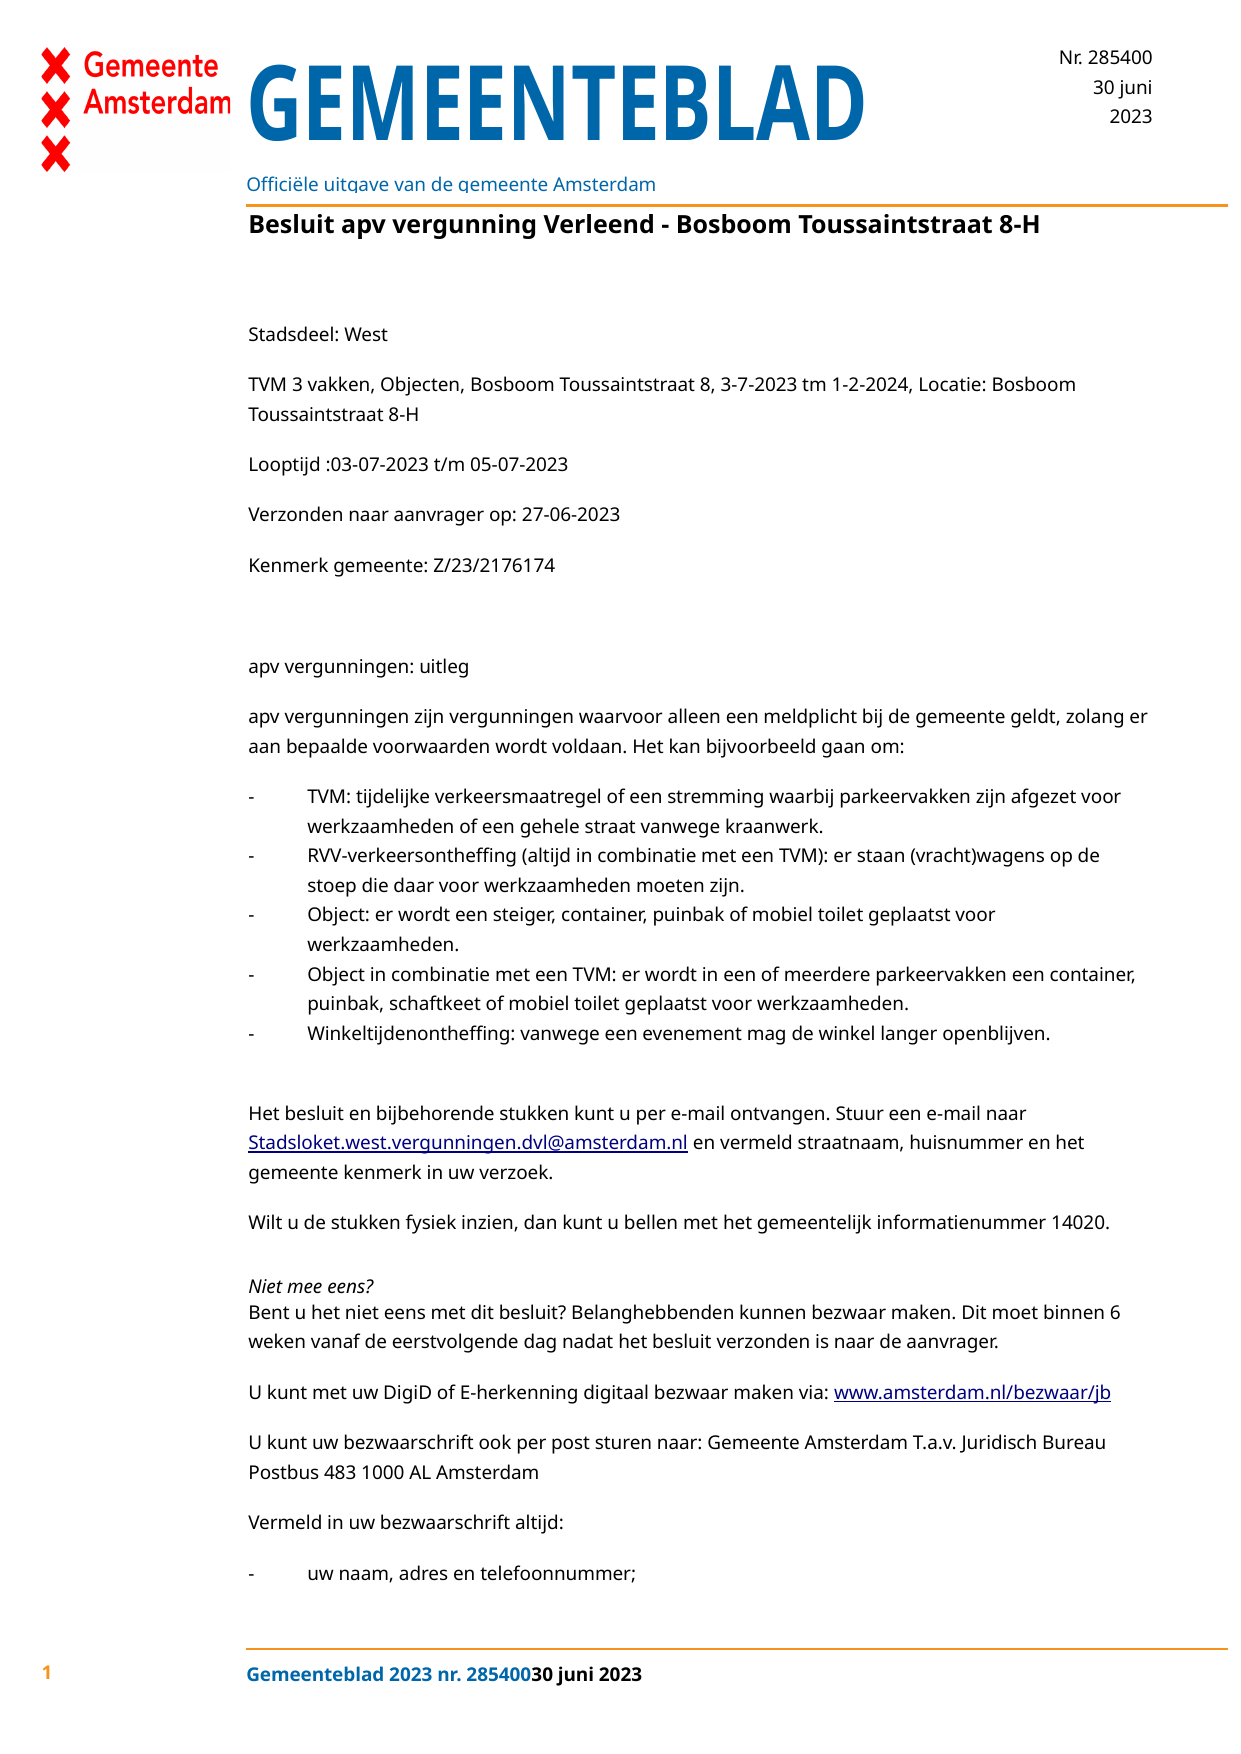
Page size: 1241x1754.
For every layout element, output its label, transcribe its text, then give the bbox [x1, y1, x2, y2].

list Winkeltijdenontheffing: vanwege een evenement mag de winkel langer openblijven. [248, 1020, 1152, 1046]
text Besluit apv vergunning Verleend - Bosboom Toussaintstraat 8-H [248, 207, 1152, 241]
text Looptijd :03-07-2023 t/m 05-07-2023 [248, 451, 1152, 477]
list Object in combinatie met een TVM: er wordt in een of meerdere parkeervakken een container, puinbak, schaftkeet of mobiel toilet geplaatst voor werkzaamheden. [248, 961, 1152, 1016]
text Het besluit en bijbehorende stukken kunt u per e-mail ontvangen. Stuur een e-mail naar Stadsloket.west.vergunningen.dvl@amsterdam.nl en vermeld straatnaam, huisnummer en het gemeente kenmerk in uw verzoek. [248, 1100, 1152, 1185]
list uw naam, adres en telefoonnummer; [248, 1560, 1152, 1586]
text Wilt u de stukken fysiek inzien, dan kunt u bellen met het gemeentelijk informatienummer 14020. [248, 1209, 1152, 1235]
text apv vergunningen zijn vergunningen waarvoor alleen een meldplicht bij de gemeente geldt, zolang er aan bepaalde voorwaarden wordt voldaan. Het kan bijvoorbeeld gaan om: [248, 703, 1152, 758]
list RVV-verkeersontheffing (altijd in combinatie met een TVM): er staan (vracht)wagens op de stoep die daar voor werkzaamheden moeten zijn. [248, 842, 1152, 898]
text Niet mee eens? [248, 1273, 1152, 1299]
list Object: er wordt een steiger, container, puinbak of mobiel toilet geplaatst voor werkzaamheden. [248, 902, 1152, 957]
text U kunt uw bezwaarschrift ook per post sturen naar: Gemeente Amsterdam T.a.v. Juridisch Bureau Postbus 483 1000 AL Amsterdam [248, 1429, 1152, 1485]
text apv vergunningen: uitleg [248, 653, 1152, 678]
text Verzonden naar aanvrager op: 27-06-2023 [248, 502, 1152, 527]
picture [41, 47, 231, 172]
text U kunt met uw DigiD of E-herkenning digitaal bezwaar maken via: www.amsterdam.nl/bezwaar/jb [248, 1379, 1152, 1405]
list TVM: tijdelijke verkeersmaatregel of een stremming waarbij parkeervakken zijn afgezet voor werkzaamheden of een gehele straat vanwege kraanwerk. [248, 783, 1152, 838]
text Kenmerk gemeente: Z/23/2176174 [248, 552, 1152, 578]
text Bent u het niet eens met dit besluit? Belanghebbenden kunnen bezwaar maken. Dit moet binnen 6 weken vanaf de eerstvolgende dag nadat het besluit verzonden is naar de aanvrager. [248, 1299, 1152, 1354]
text Vermeld in uw bezwaarschrift altijd: [248, 1509, 1152, 1535]
text Stadsdeel: West [248, 321, 1152, 346]
text TVM 3 vakken, Objecten, Bosboom Toussaintstraat 8, 3-7-2023 tm 1-2-2024, Locatie: Bosboom Toussaintstraat 8-H [248, 371, 1152, 426]
